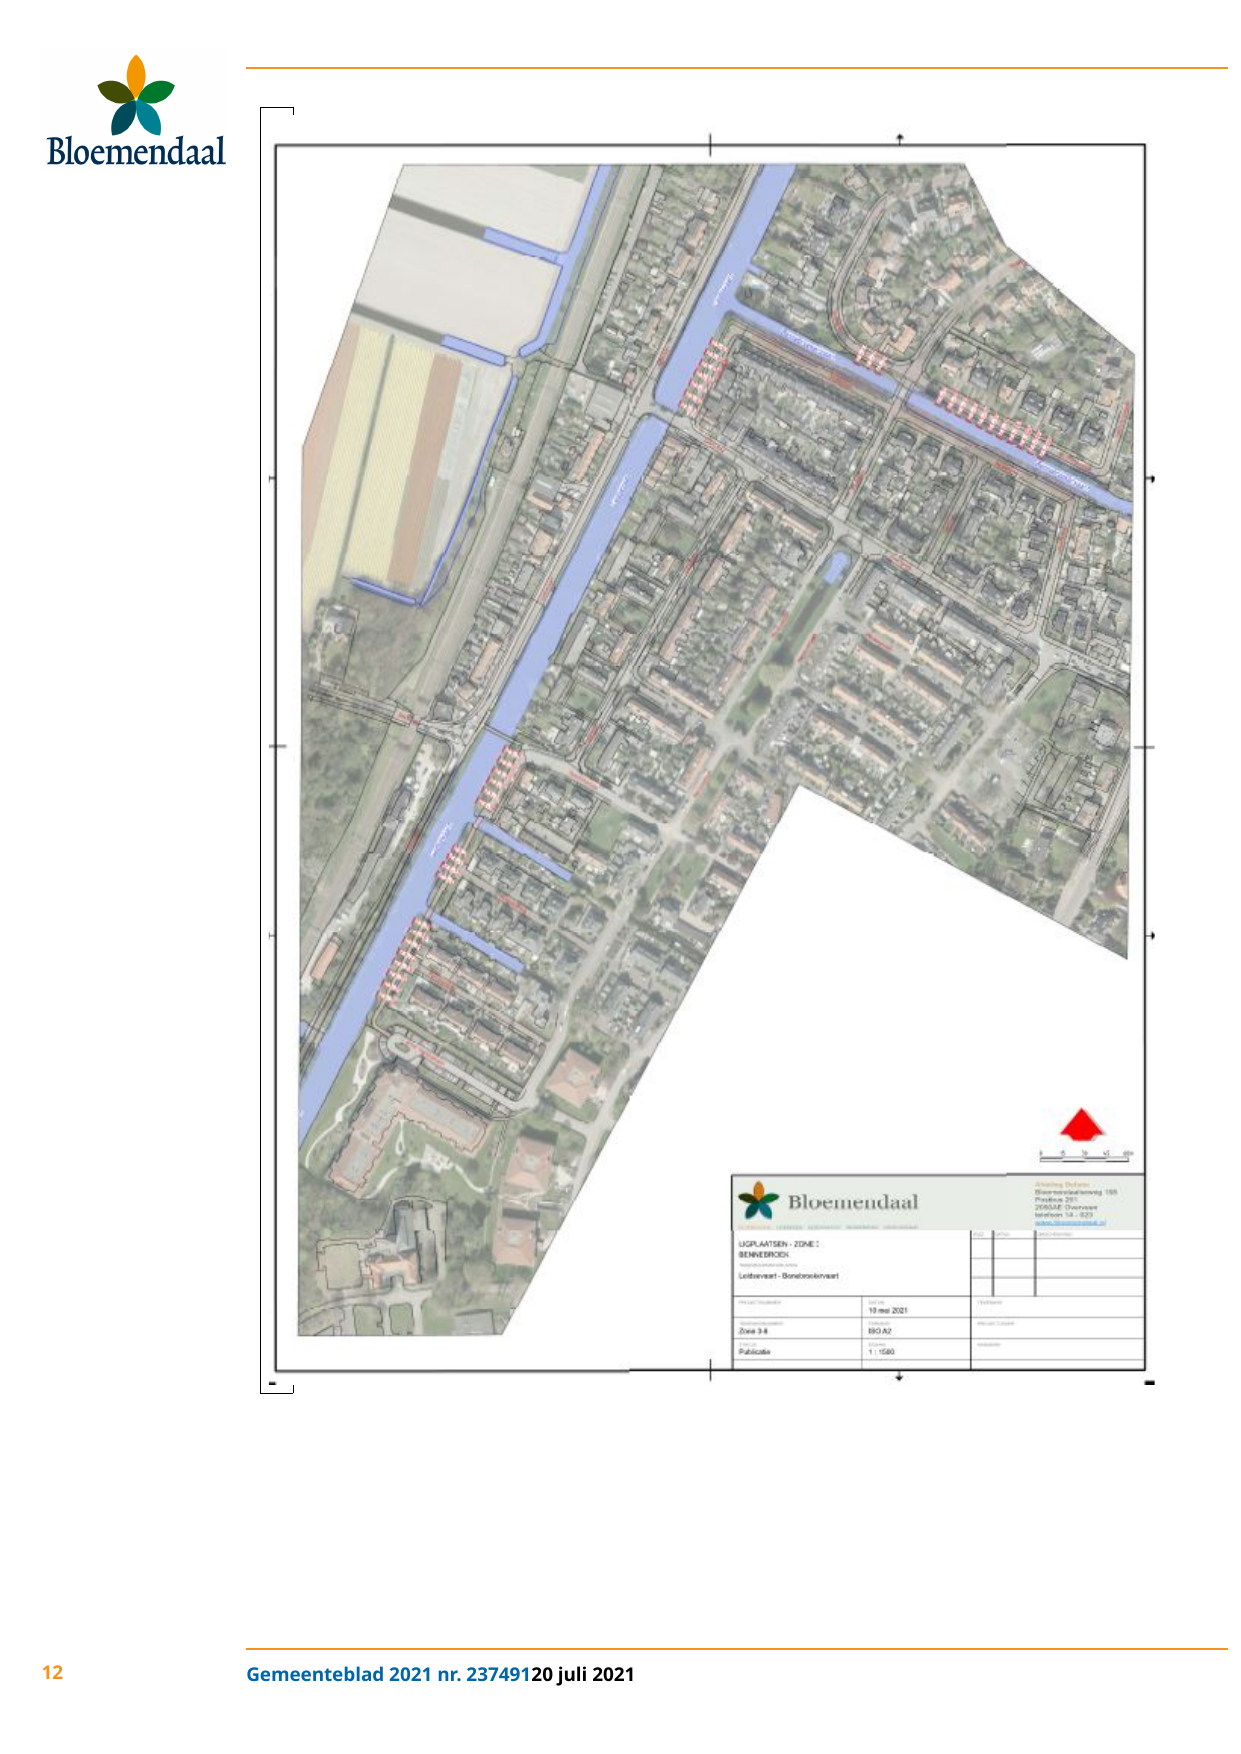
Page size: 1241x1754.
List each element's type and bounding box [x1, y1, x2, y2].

picture [41, 47, 231, 172]
picture [268, 115, 1155, 1385]
